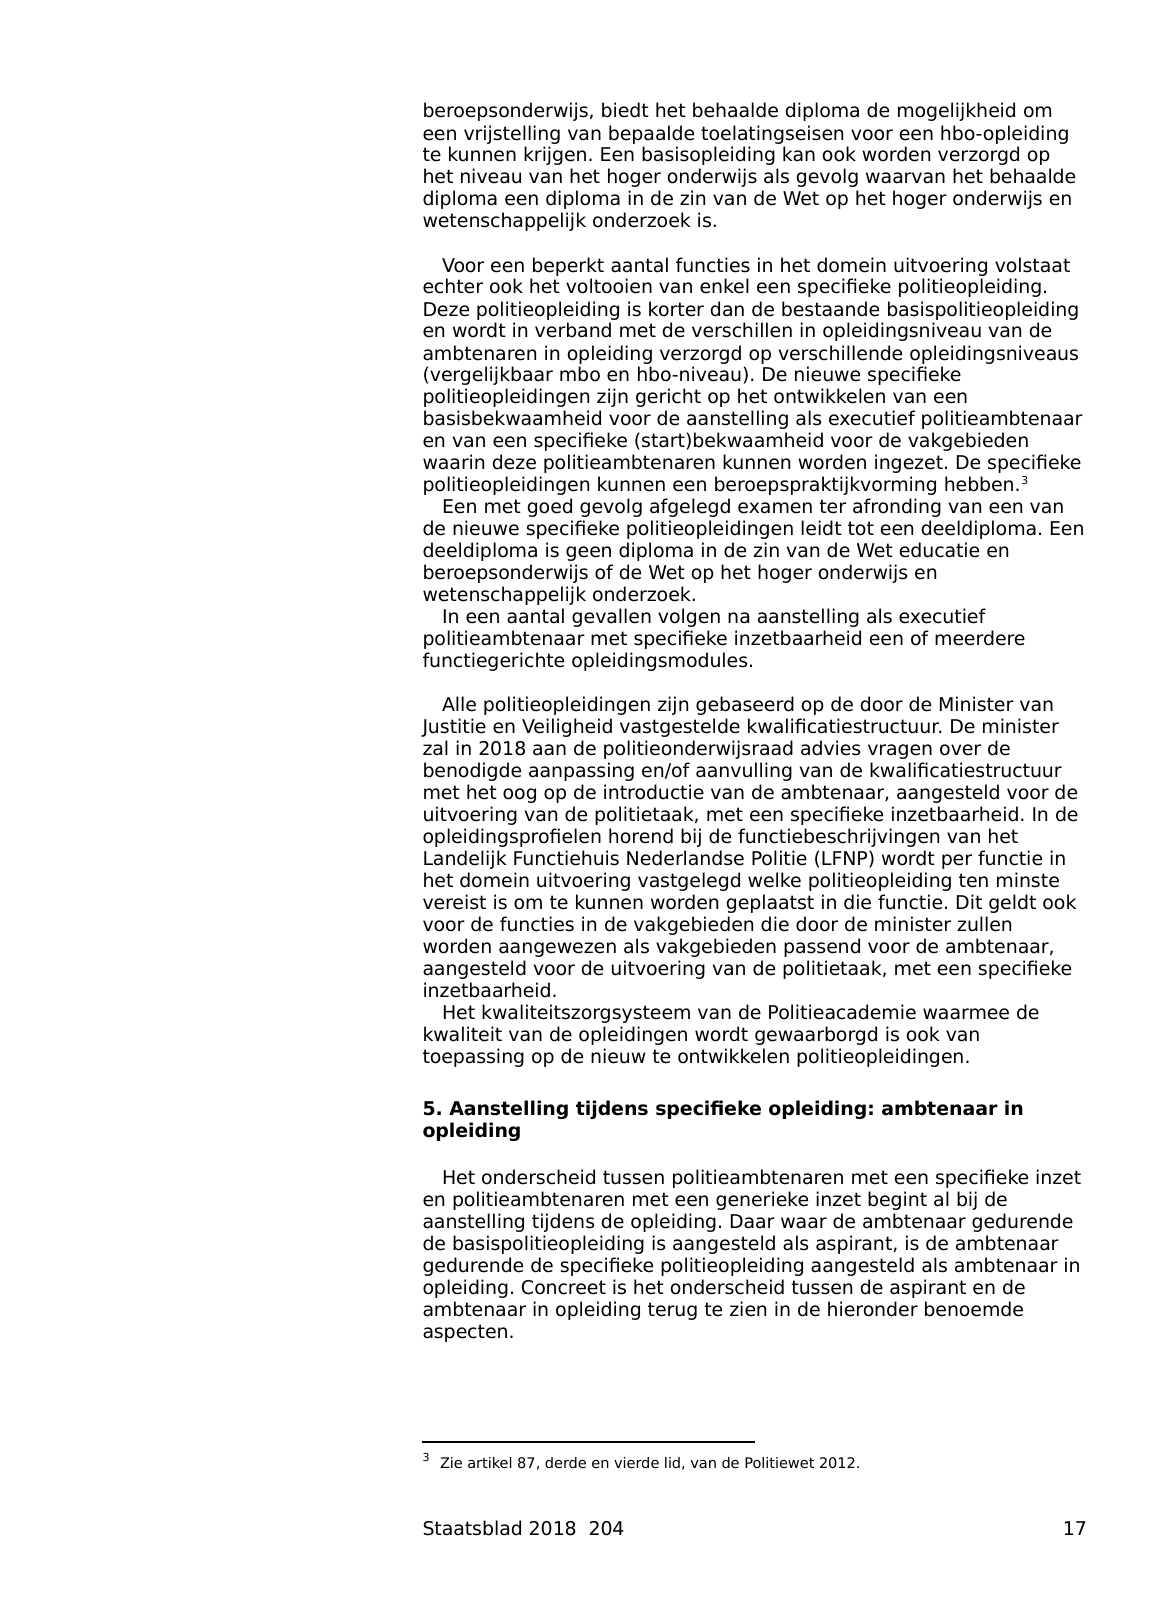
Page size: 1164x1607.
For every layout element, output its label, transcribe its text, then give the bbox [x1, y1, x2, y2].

text Zie artikel 87, derde en vierde lid, van de Politiewet 2012. [422, 1451, 1087, 1473]
text Alle politieopleidingen zijn gebaseerd op de door de Minister van Justitie en Veiligheid vastgestelde kwalificatiestructuur. De minister zal in 2018 aan de politieonderwijsraad advies vragen over de benodigde aanpassing en/of aanvulling van de kwalificatiestructuur met het oog op de introductie van de ambtenaar, aangesteld voor de uitvoering van de politietaak, met een specifieke inzetbaarheid. In de opleidingsprofielen horend bij de functiebeschrijvingen van het Landelijk Functiehuis Nederlandse Politie (LFNP) wordt per functie in het domein uitvoering vastgelegd welke politieopleiding ten minste vereist is om te kunnen worden geplaatst in die functie. Dit geldt ook voor de functies in de vakgebieden die door de minister zullen worden aangewezen als vakgebieden passend voor de ambtenaar, aangesteld voor de uitvoering van de politietaak, met een specifieke inzetbaarheid. [422, 694, 1087, 1002]
text beroepsonderwijs, biedt het behaalde diploma de mogelijkheid om een vrijstelling van bepaalde toelatingseisen voor een hbo-opleiding te kunnen krijgen. Een basisopleiding kan ook worden verzorgd op het niveau van het hoger onderwijs als gevolg waarvan het behaalde diploma een diploma in de zin van de Wet op het hoger onderwijs en wetenschappelijk onderzoek is. [422, 100, 1087, 232]
text Voor een beperkt aantal functies in het domein uitvoering volstaat echter ook het voltooien van enkel een specifieke politieopleiding. Deze politieopleiding is korter dan de bestaande basispolitieopleiding en wordt in verband met de verschillen in opleidingsniveau van de ambtenaren in opleiding verzorgd op verschillende opleidingsniveaus (vergelijkbaar mbo en hbo-niveau). De nieuwe specifieke politieopleidingen zijn gericht op het ontwikkelen van een basisbekwaamheid voor de aanstelling als executief politieambtenaar en van een specifieke (start)bekwaamheid voor de vakgebieden waarin deze politieambtenaren kunnen worden ingezet. De specifieke politieopleidingen kunnen een beroepspraktijkvorming hebben. [422, 254, 1087, 496]
text Het onderscheid tussen politieambtenaren met een specifieke inzet en politieambtenaren met een generieke inzet begint al bij de aanstelling tijdens de opleiding. Daar waar de ambtenaar gedurende de basispolitieopleiding is aangesteld als aspirant, is de ambtenaar gedurende de specifieke politieopleiding aangesteld als ambtenaar in opleiding. Concreet is het onderscheid tussen de aspirant en de ambtenaar in opleiding terug te zien in de hieronder benoemde aspecten. [422, 1167, 1087, 1343]
subtitle 5. Aanstelling tijdens specifieke opleiding: ambtenaar in opleiding [422, 1098, 1087, 1142]
text Een met goed gevolg afgelegd examen ter afronding van een van de nieuwe specifieke politieopleidingen leidt tot een deeldiploma. Een deeldiploma is geen diploma in de zin van de Wet educatie en beroepsonderwijs of de Wet op het hoger onderwijs en wetenschappelijk onderzoek. [422, 496, 1087, 606]
text Het kwaliteitszorgsysteem van de Politieacademie waarmee de kwaliteit van de opleidingen wordt gewaarborgd is ook van toepassing op de nieuw te ontwikkelen politieopleidingen. [422, 1002, 1087, 1068]
text In een aantal gevallen volgen na aanstelling als executief politieambtenaar met specifieke inzetbaarheid een of meerdere functiegerichte opleidingsmodules. [422, 606, 1087, 672]
